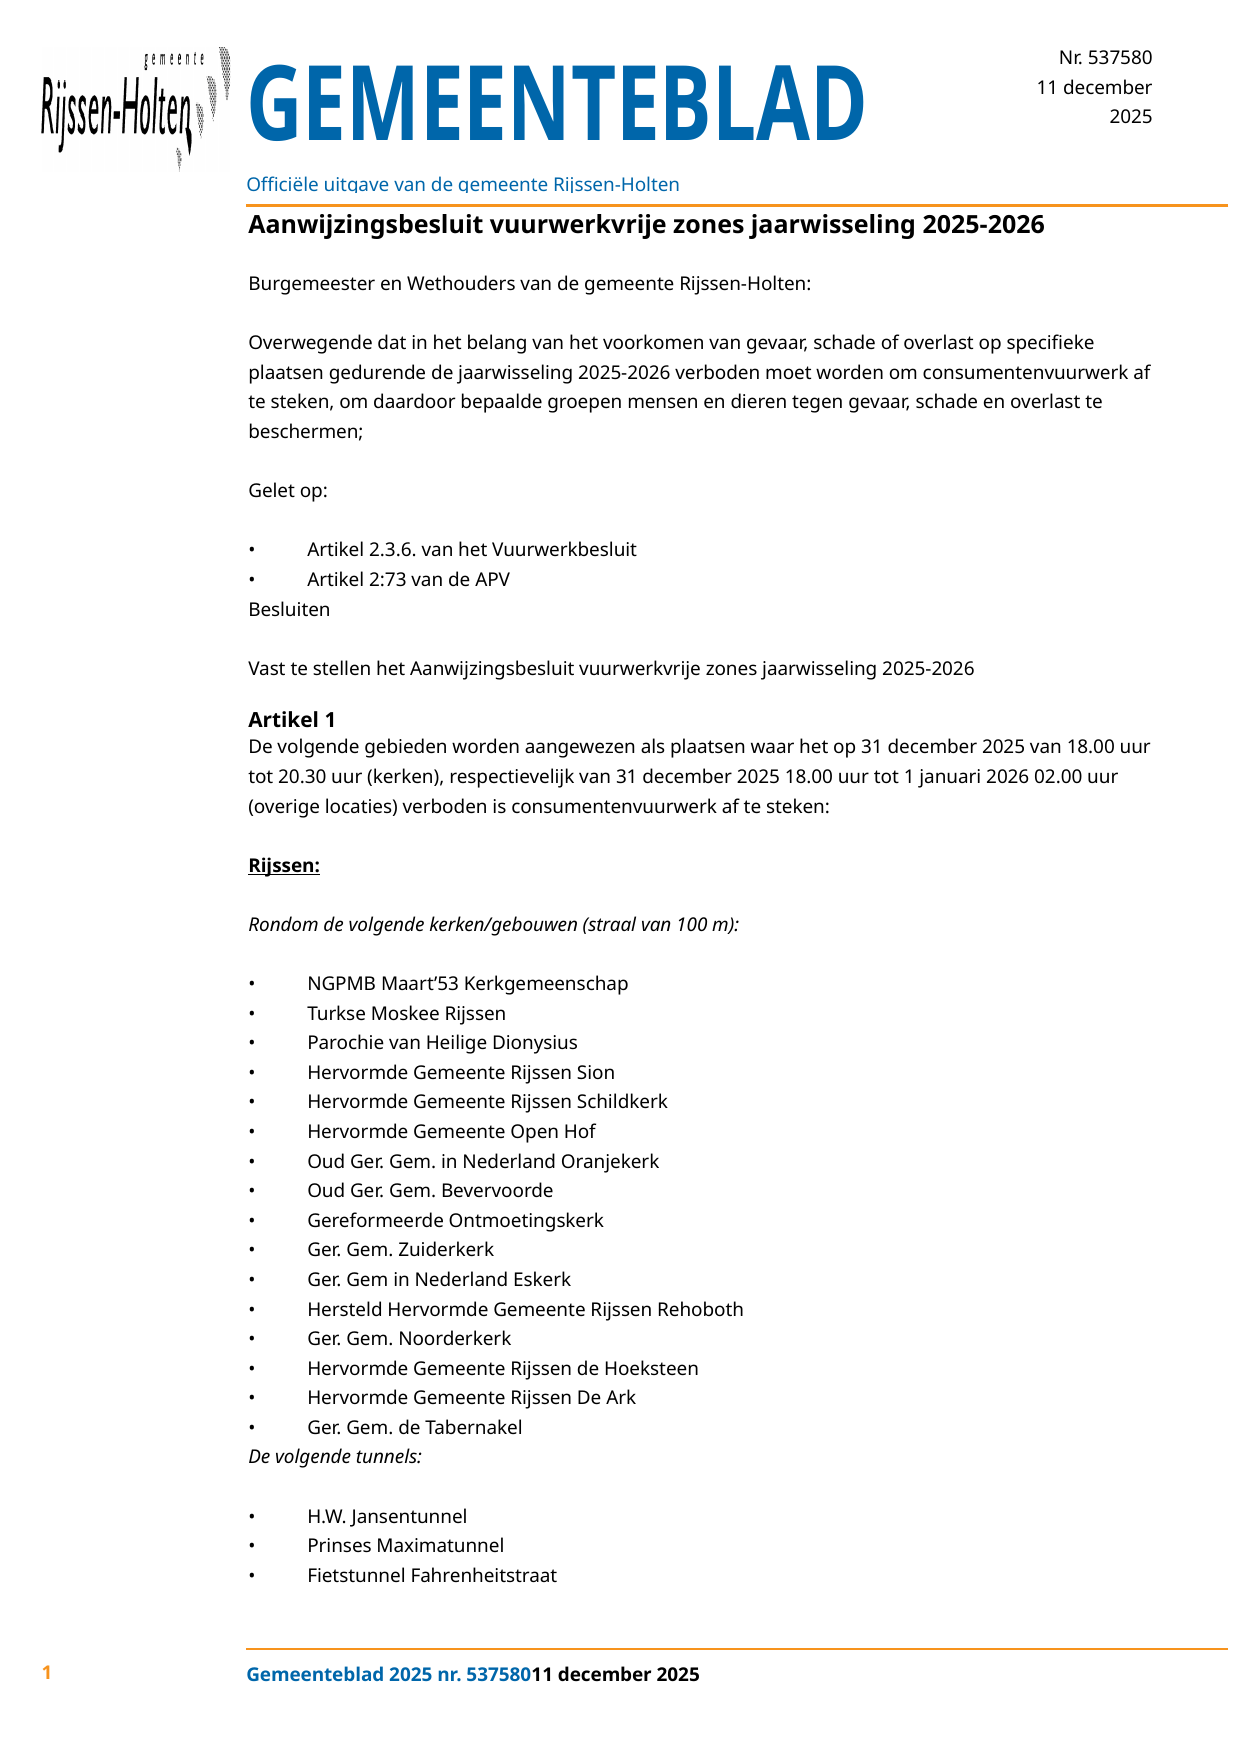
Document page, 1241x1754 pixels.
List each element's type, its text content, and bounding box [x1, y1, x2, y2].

list Oud Ger. Gem. in Nederland Oranjekerk [248, 1148, 1152, 1174]
list Ger. Gem. Zuiderkerk [248, 1237, 1152, 1262]
list Hervormde Gemeente Rijssen De Ark [248, 1384, 1152, 1410]
list Hervormde Gemeente Rijssen Sion [248, 1059, 1152, 1085]
list Oud Ger. Gem. Bevervoorde [248, 1177, 1152, 1203]
text De volgende tunnels: [248, 1444, 1152, 1469]
list Ger. Gem in Nederland Eskerk [248, 1266, 1152, 1292]
list Ger. Gem. Noorderkerk [248, 1325, 1152, 1351]
text Besluiten [248, 596, 1152, 621]
list Artikel 2:73 van de APV [248, 566, 1152, 592]
text Rijssen: [248, 852, 1152, 878]
list Gereformeerde Ontmoetingskerk [248, 1207, 1152, 1233]
list NGPMB Maart’53 Kerkgemeenschap [248, 970, 1152, 996]
list H.W. Jansentunnel [248, 1503, 1152, 1529]
list Turkse Moskee Rijssen [248, 1000, 1152, 1026]
text De volgende gebieden worden aangewezen als plaatsen waar het op 31 december 2025 van 18.00 uur tot 20.30 uur (kerken), respectievelijk van 31 december 2025 18.00 uur tot 1 januari 2026 02.00 uur (overige locaties) verboden is consumentenvuurwerk af te steken: [248, 734, 1152, 819]
text Rondom de volgende kerken/gebouwen (straal van 100 m): [248, 911, 1152, 937]
list Ger. Gem. de Tabernakel [248, 1414, 1152, 1440]
picture [41, 47, 231, 172]
list Hervormde Gemeente Open Hof [248, 1118, 1152, 1144]
text Vast te stellen het Aanwijzingsbesluit vuurwerkvrije zones jaarwisseling 2025-2026 [248, 655, 1152, 681]
list Hervormde Gemeente Rijssen de Hoeksteen [248, 1355, 1152, 1381]
list Parochie van Heilige Dionysius [248, 1029, 1152, 1055]
text Artikel 1 [248, 705, 1152, 734]
text Burgemeester en Wethouders van de gemeente Rijssen-Holten: [248, 270, 1152, 296]
list Fietstunnel Fahrenheitstraat [248, 1562, 1152, 1588]
list Prinses Maximatunnel [248, 1532, 1152, 1558]
text Overwegende dat in het belang van het voorkomen van gevaar, schade of overlast op specifieke plaatsen gedurende de jaarwisseling 2025-2026 verboden moet worden om consumentenvuurwerk af te steken, om daardoor bepaalde groepen mensen en dieren tegen gevaar, schade en overlast te beschermen; [248, 329, 1152, 444]
text Aanwijzingsbesluit vuurwerkvrije zones jaarwisseling 2025-2026 [248, 207, 1152, 241]
text Gelet op: [248, 477, 1152, 503]
list Hervormde Gemeente Rijssen Schildkerk [248, 1089, 1152, 1114]
list Artikel 2.3.6. van het Vuurwerkbesluit [248, 537, 1152, 562]
list Hersteld Hervormde Gemeente Rijssen Rehoboth [248, 1296, 1152, 1322]
